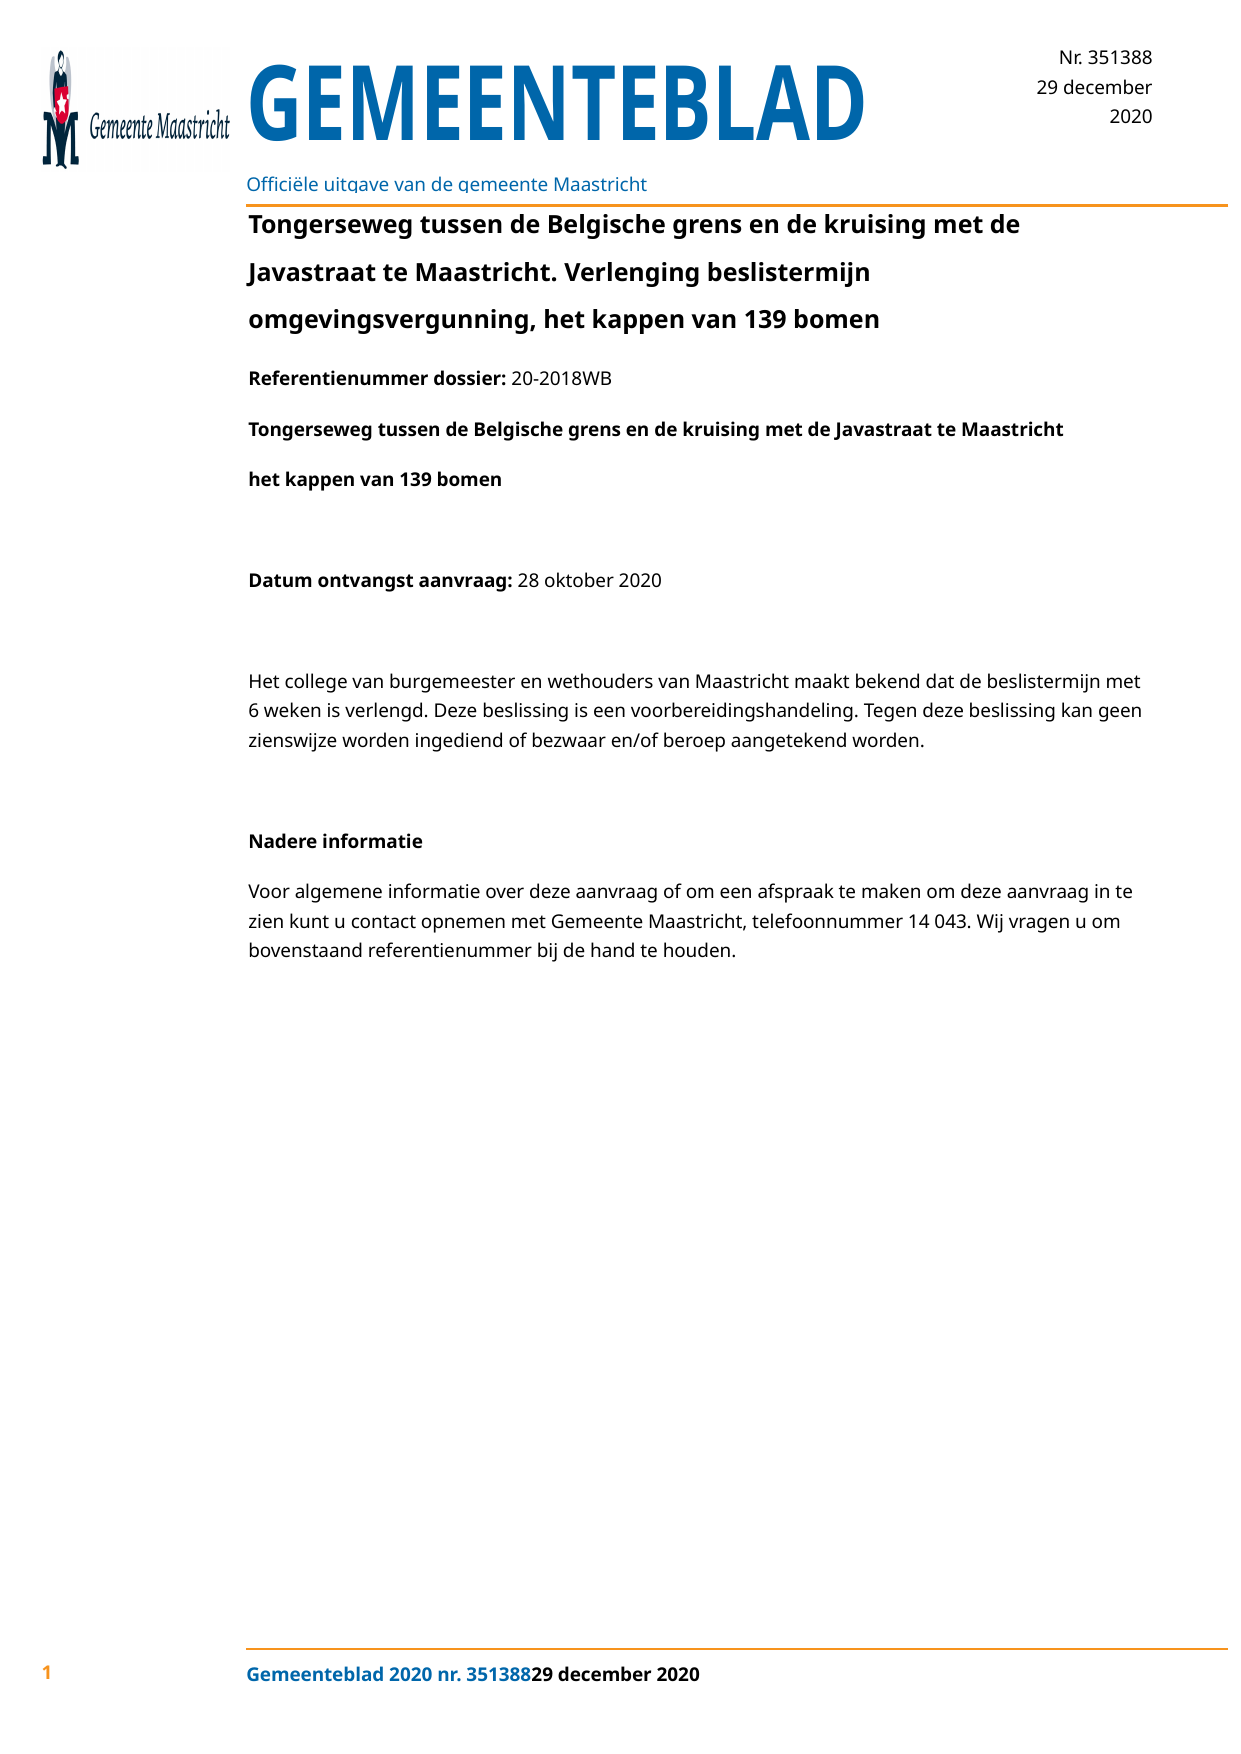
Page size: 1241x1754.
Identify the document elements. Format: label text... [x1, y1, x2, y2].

text het kappen van 139 bomen [248, 466, 1152, 492]
text Referentienummer dossier: 20-2018WB [248, 366, 1152, 391]
picture [41, 47, 231, 172]
text Datum ontvangst aanvraag: 28 oktober 2020 [248, 567, 1152, 593]
text Het college van burgemeester en wethouders van Maastricht maakt bekend dat de beslistermijn met 6 weken is verlengd. Deze beslissing is een voorbereidingshandeling. Tegen deze beslissing kan geen zienswijze worden ingediend of bezwaar en/of beroep aangetekend worden. [248, 668, 1152, 753]
text Tongerseweg tussen de Belgische grens en de kruising met de Javastraat te Maastricht [248, 416, 1152, 442]
text Voor algemene informatie over deze aanvraag of om een afspraak te maken om deze aanvraag in te zien kunt u contact opnemen met Gemeente Maastricht, telefoonnummer 14 043. Wij vragen u om bovenstaand referentienummer bij de hand te houden. [248, 878, 1152, 963]
text Tongerseweg tussen de Belgische grens en de kruising met de Javastraat te Maastricht. Verlenging beslistermijn omgevingsvergunning, het kappen van 139 bomen [248, 207, 1152, 336]
text Nadere informatie [248, 828, 1152, 854]
